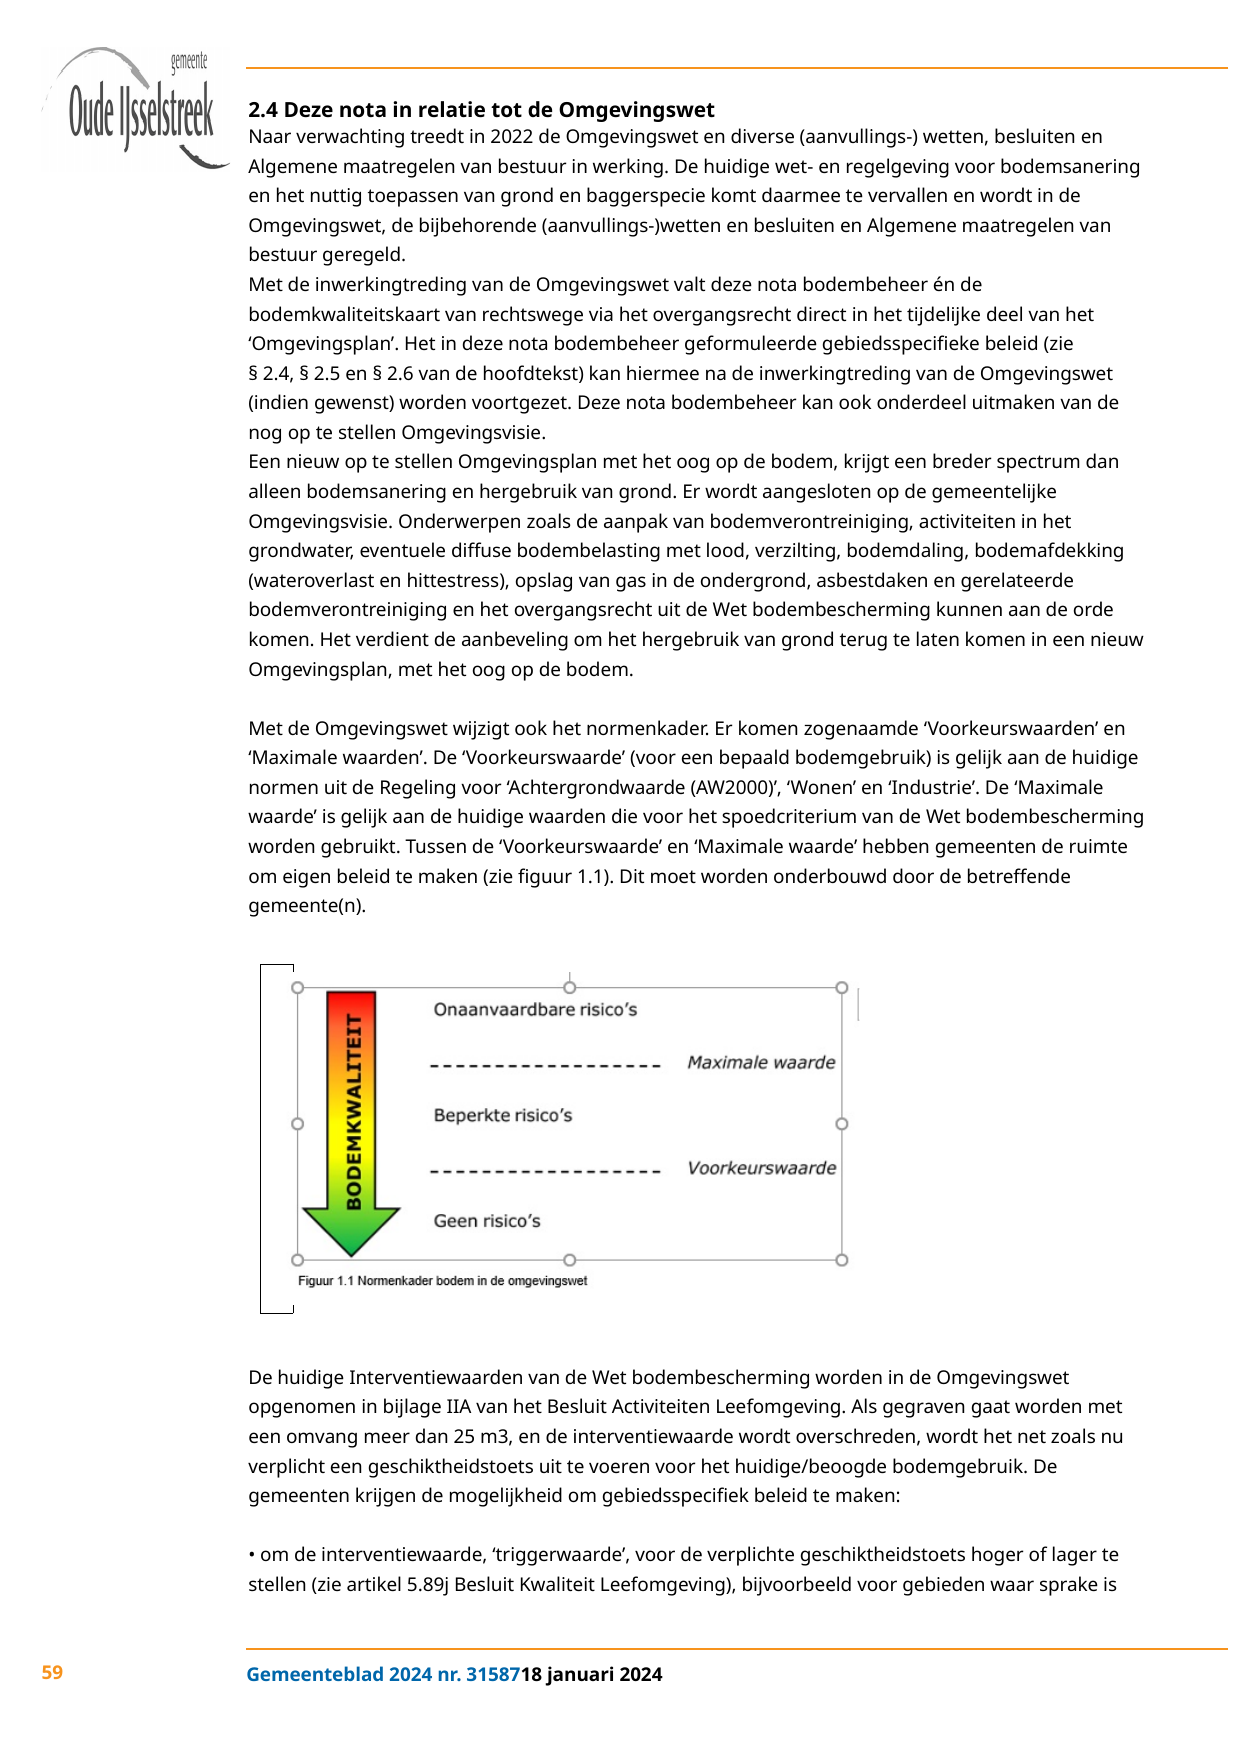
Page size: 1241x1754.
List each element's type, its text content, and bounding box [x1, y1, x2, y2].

text De huidige Interventiewaarden van de Wet bodembescherming worden in de Omgevingswet opgenomen in bijlage IIA van het Besluit Activiteiten Leefomgeving. Als gegraven gaat worden met een omvang meer dan 25 m3, en de interventiewaarde wordt overschreden, wordt het net zoals nu verplicht een geschiktheidstoets uit te voeren voor het huidige/beoogde bodemgebruik. De gemeenten krijgen de mogelijkheid om gebiedsspecifiek beleid te maken: [248, 1364, 1152, 1508]
picture [41, 47, 231, 172]
text • om de interventiewaarde, ‘triggerwaarde’, voor de verplichte geschiktheidstoets hoger of lager te stellen (zie artikel 5.89j Besluit Kwaliteit Leefomgeving), bijvoorbeeld voor gebieden waar sprake is [248, 1542, 1152, 1597]
picture [268, 972, 860, 1305]
text Met de inwerkingtreding van de Omgevingswet valt deze nota bodembeheer én de bodemkwaliteitskaart van rechtswege via het overgangsrecht direct in het tijdelijke deel van het ‘Omgevingsplan’. Het in deze nota bodembeheer geformuleerde gebiedsspecifieke beleid (zie [248, 271, 1152, 356]
text Een nieuw op te stellen Omgevingsplan met het oog op de bodem, krijgt een breder spectrum dan alleen bodemsanering en hergebruik van grond. Er wordt aangesloten op de gemeentelijke Omgevingsvisie. Onderwerpen zoals de aanpak van bodemverontreiniging, activiteiten in het grondwater, eventuele diffuse bodembelasting met lood, verzilting, bodemdaling, bodemafdekking (wateroverlast en hittestress), opslag van gas in de ondergrond, asbestdaken en gerelateerde bodemverontreiniging en het overgangsrecht uit de Wet bodembescherming kunnen aan de orde komen. Het verdient de aanbeveling om het hergebruik van grond terug te laten komen in een nieuw Omgevingsplan, met het oog op de bodem. [248, 449, 1152, 681]
text 2.4 Deze nota in relatie tot de Omgevingswet [248, 95, 1152, 123]
text § 2.4, § 2.5 en § 2.6 van de hoofdtekst) kan hiermee na de inwerkingtreding van de Omgevingswet (indien gewenst) worden voortgezet. Deze nota bodembeheer kan ook onderdeel uitmaken van de nog op te stellen Omgevingsvisie. [248, 360, 1152, 445]
text Met de Omgevingswet wijzigt ook het normenkader. Er komen zogenaamde ‘Voorkeurswaarden’ en ‘Maximale waarden’. De ‘Voorkeurswaarde’ (voor een bepaald bodemgebruik) is gelijk aan de huidige normen uit de Regeling voor ‘Achtergrondwaarde (AW2000)’, ‘Wonen’ en ‘Industrie’. De ‘Maximale waarde’ is gelijk aan de huidige waarden die voor het spoedcriterium van de Wet bodembescherming worden gebruikt. Tussen de ‘Voorkeurswaarde’ en ‘Maximale waarde’ hebben gemeenten de ruimte om eigen beleid te maken (zie figuur 1.1). Dit moet worden onderbouwd door de betreffende gemeente(n). [248, 715, 1152, 918]
text Naar verwachting treedt in 2022 de Omgevingswet en diverse (aanvullings-) wetten, besluiten en Algemene maatregelen van bestuur in werking. De huidige wet- en regelgeving voor bodemsanering en het nuttig toepassen van grond en baggerspecie komt daarmee te vervallen en wordt in de Omgevingswet, de bijbehorende (aanvullings-)wetten en besluiten en Algemene maatregelen van bestuur geregeld. [248, 123, 1152, 267]
